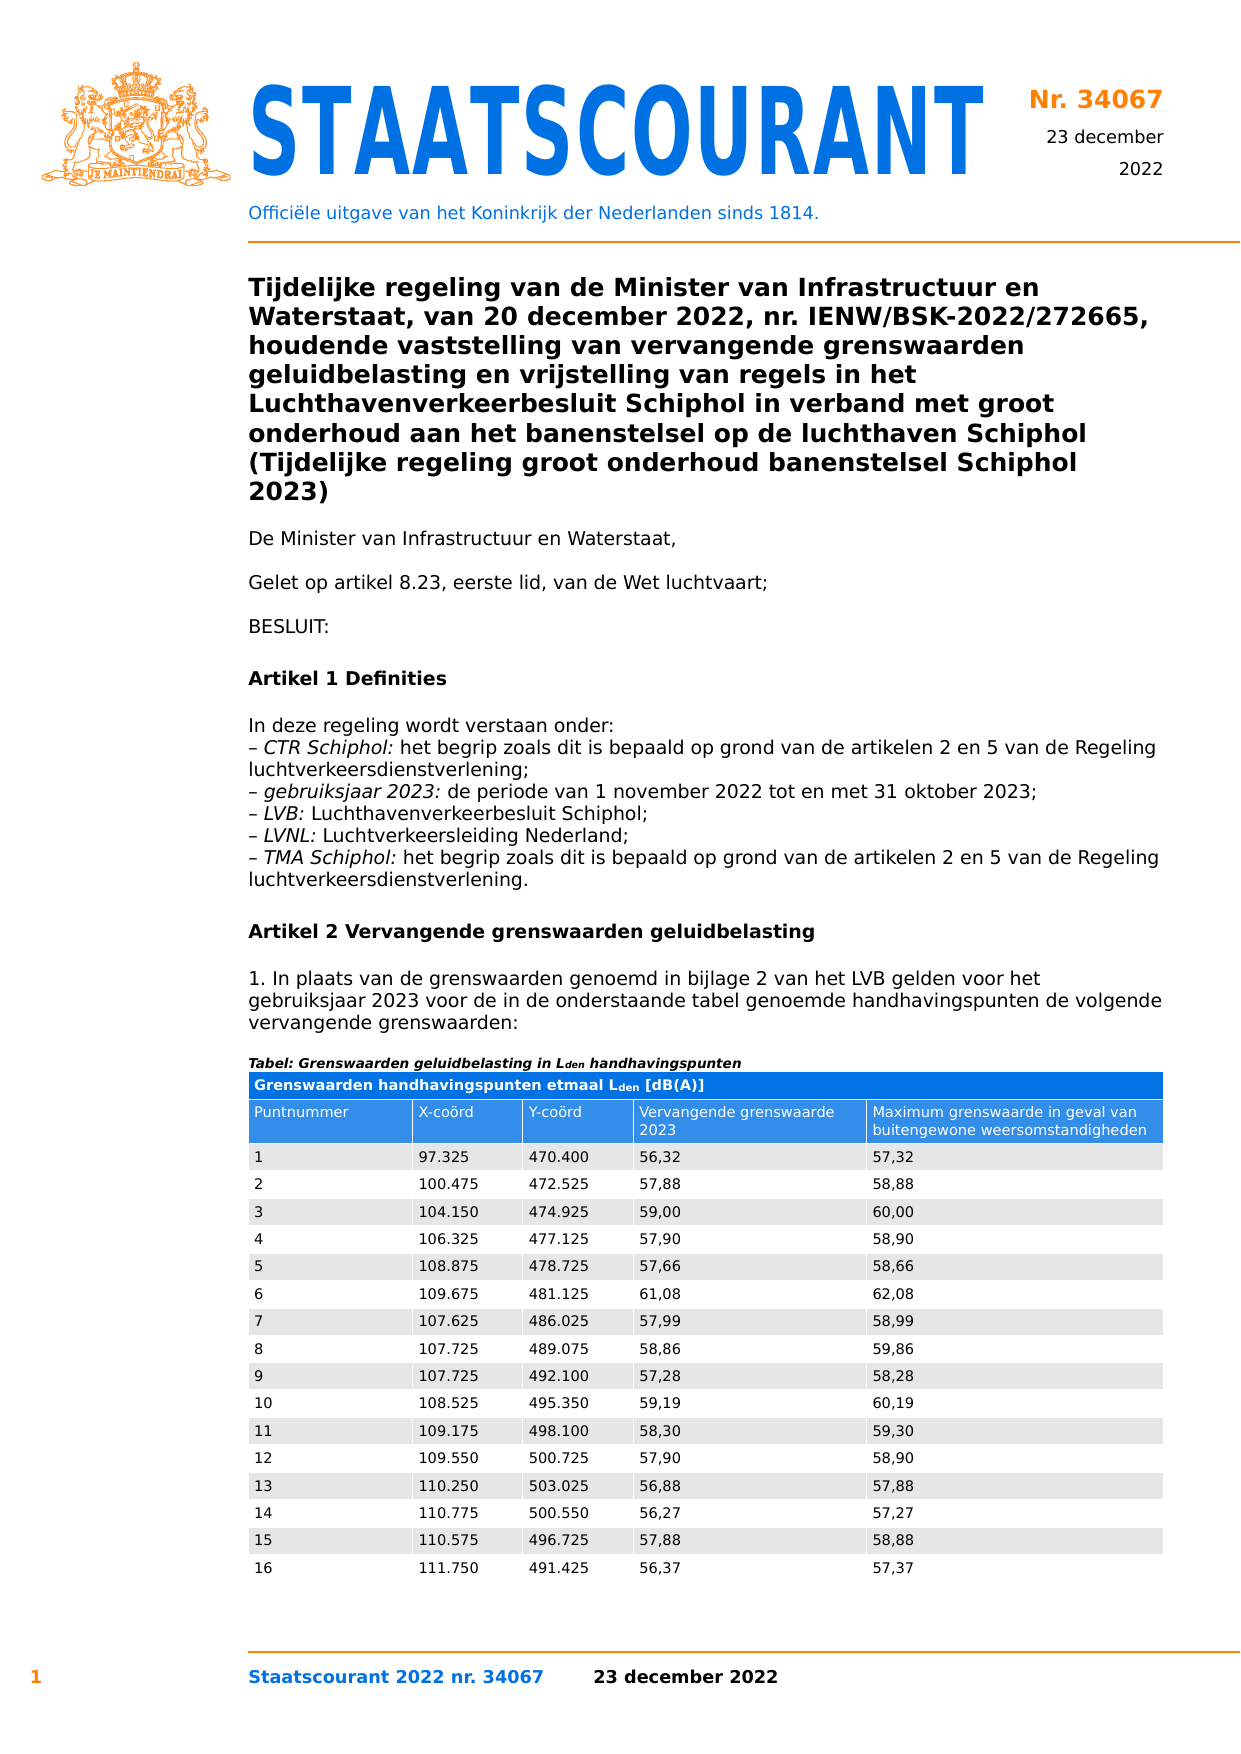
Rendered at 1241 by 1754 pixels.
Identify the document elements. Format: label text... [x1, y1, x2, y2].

table_cell 496.725 [523, 1528, 633, 1554]
table_cell X-coörd [413, 1100, 522, 1143]
table_header STAATSCOURANT [248, 62, 998, 203]
table_cell 57,28 [634, 1363, 866, 1389]
table_cell Officiële uitgave van het Koninkrijk der Nederlanden sinds 1814. [248, 203, 1240, 241]
table_cell 108.525 [413, 1391, 522, 1417]
table_cell 58,86 [634, 1336, 866, 1362]
table_cell 97.325 [413, 1144, 522, 1170]
text – LVB: Luchthavenverkeerbesluit Schiphol; [248, 803, 1163, 825]
table_cell 470.400 [523, 1144, 633, 1170]
subtitle Tijdelijke regeling van de Minister van Infrastructuur en Waterstaat, van 20 december 2022, nr. IENW/BSK-2022/272665, houdende vaststelling van vervangende grenswaarden geluidbelasting en vrijstelling van regels in het Luchthavenverkeerbesluit Schiphol in verband met groot onderhoud aan het banenstelsel op de luchthaven Schiphol (Tijdelijke regeling groot onderhoud banenstelsel Schiphol 2023) [248, 273, 1163, 506]
table_cell 60,19 [867, 1391, 1163, 1417]
table_cell 110.250 [413, 1473, 522, 1499]
table_cell 472.525 [523, 1171, 633, 1198]
table_cell 4 [249, 1226, 412, 1253]
table_cell 2 [249, 1171, 412, 1198]
table_cell Grenswaarden handhavingspunten etmaal Lden [dB(A)] [249, 1072, 1163, 1099]
table_cell 107.725 [413, 1336, 522, 1362]
table_cell 109.550 [413, 1445, 522, 1472]
table_cell 15 [249, 1528, 412, 1554]
table_cell Vervangende grenswaarde 2023 [634, 1100, 866, 1143]
table_cell Puntnummer [249, 1100, 412, 1143]
table_cell 56,37 [634, 1555, 866, 1581]
text BESLUIT: [248, 616, 1163, 638]
subtitle Artikel 2 Vervangende grenswaarden geluidbelasting [248, 921, 1163, 943]
table_cell 57,90 [634, 1445, 866, 1472]
text 1. In plaats van de grenswaarden genoemd in bijlage 2 van het LVB gelden voor het gebruiksjaar 2023 voor de in de onderstaande tabel genoemde handhavingspunten de volgende vervangende grenswaarden: [248, 968, 1163, 1034]
table_cell 57,88 [634, 1528, 866, 1554]
table_cell 14 [249, 1500, 412, 1527]
table_cell 8 [249, 1336, 412, 1362]
table_cell 500.550 [523, 1500, 633, 1527]
table_cell 500.725 [523, 1445, 633, 1472]
table_cell 58,28 [867, 1363, 1163, 1389]
table_cell 10 [249, 1391, 412, 1417]
table_cell 58,90 [867, 1226, 1163, 1253]
table_cell 481.125 [523, 1281, 633, 1307]
table_cell 110.775 [413, 1500, 522, 1527]
table_cell 56,32 [634, 1144, 866, 1170]
text – gebruiksjaar 2023: de periode van 1 november 2022 tot en met 31 oktober 2023; [248, 781, 1163, 803]
table_cell 57,32 [867, 1144, 1163, 1170]
table_cell 486.025 [523, 1309, 633, 1335]
table_cell 62,08 [867, 1281, 1163, 1307]
table_cell 106.325 [413, 1226, 522, 1253]
table_cell 495.350 [523, 1391, 633, 1417]
table_cell 6 [249, 1281, 412, 1307]
table_cell 59,30 [867, 1418, 1163, 1444]
table_cell 13 [249, 1473, 412, 1499]
table_cell 492.100 [523, 1363, 633, 1389]
table_cell 57,88 [634, 1171, 866, 1198]
table_cell 12 [249, 1445, 412, 1472]
table_cell 23 december [998, 121, 1240, 153]
table_cell 477.125 [523, 1226, 633, 1253]
table_cell 107.625 [413, 1309, 522, 1335]
picture [41, 62, 231, 186]
table_cell 56,27 [634, 1500, 866, 1527]
table_cell 503.025 [523, 1473, 633, 1499]
table_cell 478.725 [523, 1254, 633, 1280]
text – LVNL: Luchtverkeersleiding Nederland; [248, 825, 1163, 847]
table_cell 57,99 [634, 1309, 866, 1335]
table_cell 16 [249, 1555, 412, 1581]
table_cell 474.925 [523, 1199, 633, 1225]
table_cell 489.075 [523, 1336, 633, 1362]
table_cell 9 [249, 1363, 412, 1389]
table_cell 110.575 [413, 1528, 522, 1554]
text De Minister van Infrastructuur en Waterstaat, [248, 528, 1163, 550]
table_cell 58,99 [867, 1309, 1163, 1335]
table_cell 498.100 [523, 1418, 633, 1444]
table_cell 111.750 [413, 1555, 522, 1581]
table_cell Y-coörd [523, 1100, 633, 1143]
table_cell 7 [249, 1309, 412, 1335]
table_cell 1 [249, 1144, 412, 1170]
table_header Tabel: Grenswaarden geluidbelasting in Lden handhavingspunten [248, 1056, 1163, 1071]
table_cell 57,27 [867, 1500, 1163, 1527]
table_cell 108.875 [413, 1254, 522, 1280]
table_cell 60,00 [867, 1199, 1163, 1225]
table_header Nr. 34067 [998, 62, 1240, 121]
table_cell 61,08 [634, 1281, 866, 1307]
table_cell 100.475 [413, 1171, 522, 1198]
text – CTR Schiphol: het begrip zoals dit is bepaald op grond van de artikelen 2 en 5 van de Regeling luchtverkeersdienstverlening; [248, 737, 1163, 781]
table_cell 59,19 [634, 1391, 866, 1417]
table_header [25, 62, 248, 241]
table_cell 104.150 [413, 1199, 522, 1225]
table_cell 56,88 [634, 1473, 866, 1499]
table_cell 57,66 [634, 1254, 866, 1280]
text Gelet op artikel 8.23, eerste lid, van de Wet luchtvaart; [248, 572, 1163, 594]
table_cell 5 [249, 1254, 412, 1280]
table_cell 107.725 [413, 1363, 522, 1389]
table_cell 58,30 [634, 1418, 866, 1444]
text – TMA Schiphol: het begrip zoals dit is bepaald op grond van de artikelen 2 en 5 van de Regeling luchtverkeersdienstverlening. [248, 847, 1163, 891]
subtitle Artikel 1 Definities [248, 668, 1163, 690]
table_cell 58,90 [867, 1445, 1163, 1472]
table_cell 57,37 [867, 1555, 1163, 1581]
table_cell 109.675 [413, 1281, 522, 1307]
table_cell 57,90 [634, 1226, 866, 1253]
table_cell 57,88 [867, 1473, 1163, 1499]
table_cell 58,88 [867, 1171, 1163, 1198]
table_cell 2022 [998, 153, 1240, 203]
table_cell 59,86 [867, 1336, 1163, 1362]
table_cell 109.175 [413, 1418, 522, 1444]
table_cell 58,66 [867, 1254, 1163, 1280]
text In deze regeling wordt verstaan onder: [248, 715, 1163, 737]
table_cell 11 [249, 1418, 412, 1444]
table_cell 59,00 [634, 1199, 866, 1225]
table_cell Maximum grenswaarde in geval van buitengewone weersomstandigheden [867, 1100, 1163, 1143]
table_cell 58,88 [867, 1528, 1163, 1554]
table_cell 3 [249, 1199, 412, 1225]
table_cell 491.425 [523, 1555, 633, 1581]
